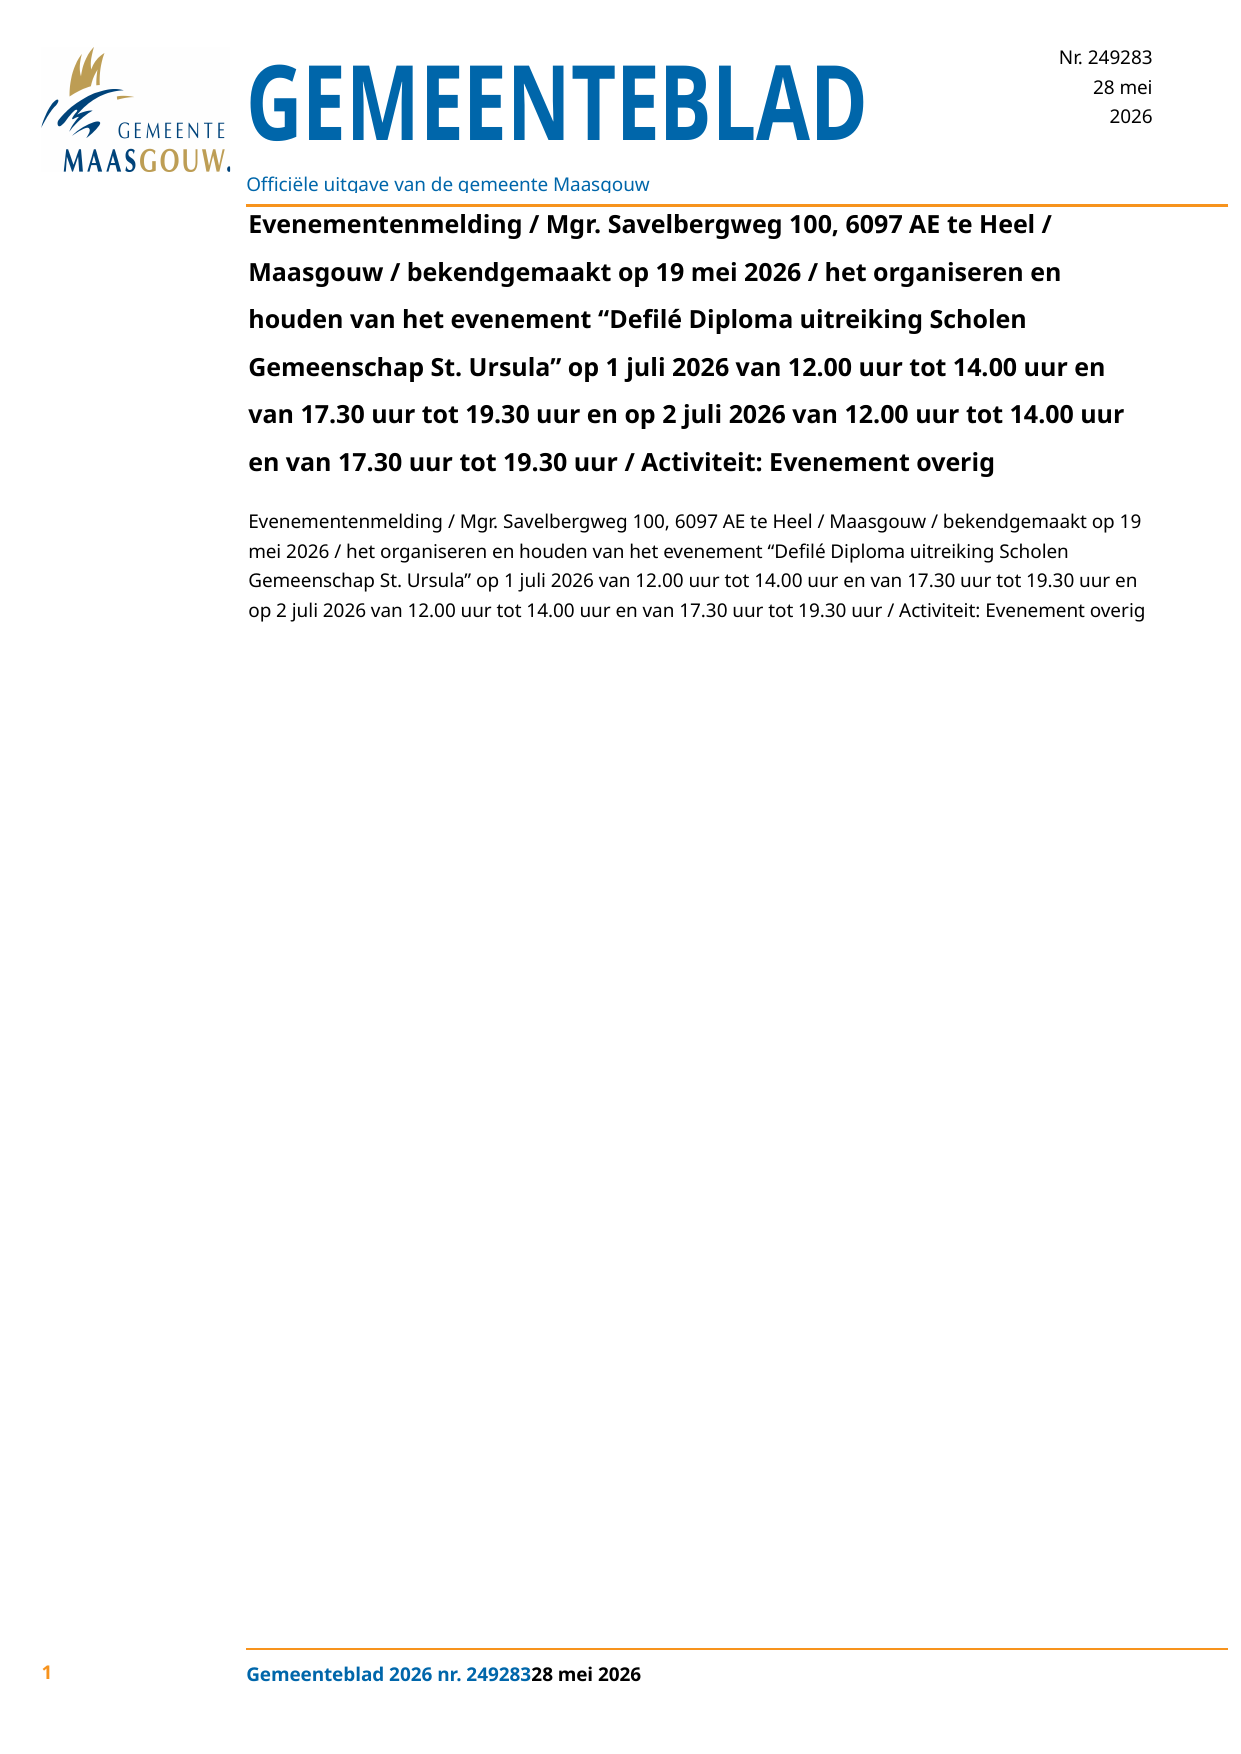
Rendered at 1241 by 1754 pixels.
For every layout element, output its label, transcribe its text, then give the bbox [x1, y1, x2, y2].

picture [41, 47, 231, 172]
text Evenementenmelding / Mgr. Savelbergweg 100, 6097 AE te Heel / Maasgouw / bekendgemaakt op 19 mei 2026 / het organiseren en houden van het evenement “Defilé Diploma uitreiking Scholen Gemeenschap St. Ursula” op 1 juli 2026 van 12.00 uur tot 14.00 uur en van 17.30 uur tot 19.30 uur en op 2 juli 2026 van 12.00 uur tot 14.00 uur en van 17.30 uur tot 19.30 uur / Activiteit: Evenement overig [248, 508, 1152, 623]
text Evenementenmelding / Mgr. Savelbergweg 100, 6097 AE te Heel / Maasgouw / bekendgemaakt op 19 mei 2026 / het organiseren en houden van het evenement “Defilé Diploma uitreiking Scholen Gemeenschap St. Ursula” op 1 juli 2026 van 12.00 uur tot 14.00 uur en van 17.30 uur tot 19.30 uur en op 2 juli 2026 van 12.00 uur tot 14.00 uur en van 17.30 uur tot 19.30 uur / Activiteit: Evenement overig [248, 207, 1152, 479]
